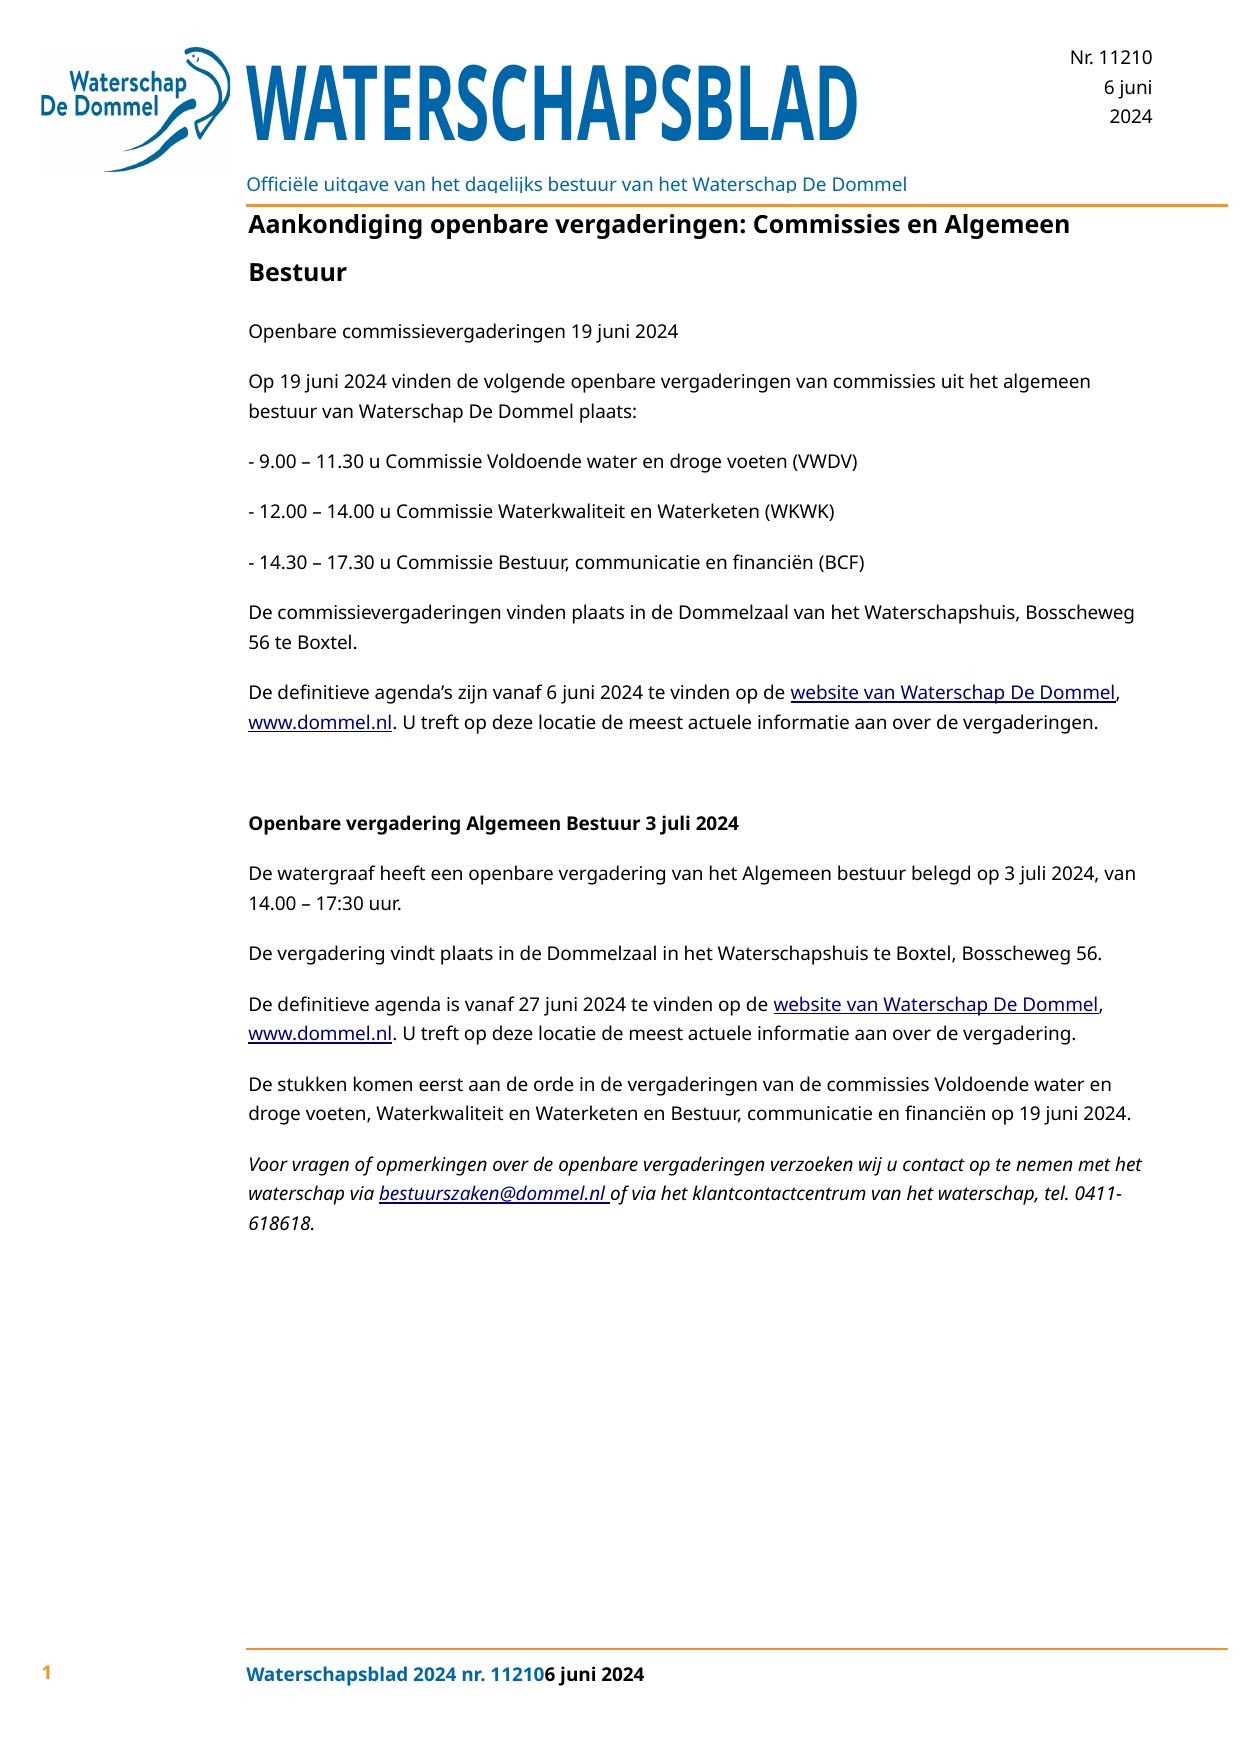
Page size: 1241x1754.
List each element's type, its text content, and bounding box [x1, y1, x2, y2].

text Op 19 juni 2024 vinden de volgende openbare vergaderingen van commissies uit het algemeen bestuur van Waterschap De Dommel plaats: [248, 368, 1152, 424]
text - 14.30 – 17.30 u Commissie Bestuur, communicatie en financiën (BCF) [248, 549, 1152, 575]
text De stukken komen eerst aan de orde in de vergaderingen van de commissies Voldoende water en droge voeten, Waterkwaliteit en Waterketen en Bestuur, communicatie en financiën op 19 juni 2024. [248, 1071, 1152, 1126]
picture [41, 47, 231, 172]
text De watergraaf heeft een openbare vergadering van het Algemeen bestuur belegd op 3 juli 2024, van 14.00 – 17:30 uur. [248, 860, 1152, 916]
picture [198, 118, 210, 131]
text - 12.00 – 14.00 u Commissie Waterkwaliteit en Waterketen (WKWK) [248, 499, 1152, 524]
text De vergadering vindt plaats in de Dommelzaal in het Waterschapshuis te Boxtel, Bosscheweg 56. [248, 940, 1152, 966]
text - 9.00 – 11.30 u Commissie Voldoende water en droge voeten (VWDV) [248, 448, 1152, 474]
picture [45, 99, 51, 111]
text De definitieve agenda is vanaf 27 juni 2024 te vinden op de website van Waterschap De Dommel, www.dommel.nl. U treft op deze locatie de meest actuele informatie aan over de vergadering. [248, 991, 1152, 1046]
text Openbare commissievergaderingen 19 juni 2024 [248, 318, 1152, 344]
text De commissievergaderingen vinden plaats in de Dommelzaal van het Waterschapshuis, Bosscheweg 56 te Boxtel. [248, 599, 1152, 655]
picture [204, 47, 231, 76]
text Aankondiging openbare vergaderingen: Commissies en Algemeen Bestuur [248, 207, 1152, 288]
text Voor vragen of opmerkingen over de openbare vergaderingen verzoeken wij u contact op te nemen met het waterschap via bestuurszaken@dommel.nl of via het klantcontactcentrum van het waterschap, tel. 0411-618618. [248, 1151, 1152, 1236]
text De definitieve agenda’s zijn vanaf 6 juni 2024 te vinden op de website van Waterschap De Dommel, www.dommel.nl. U treft op deze locatie de meest actuele informatie aan over de vergaderingen. [248, 679, 1152, 735]
text Openbare vergadering Algemeen Bestuur 3 juli 2024 [248, 810, 1152, 836]
